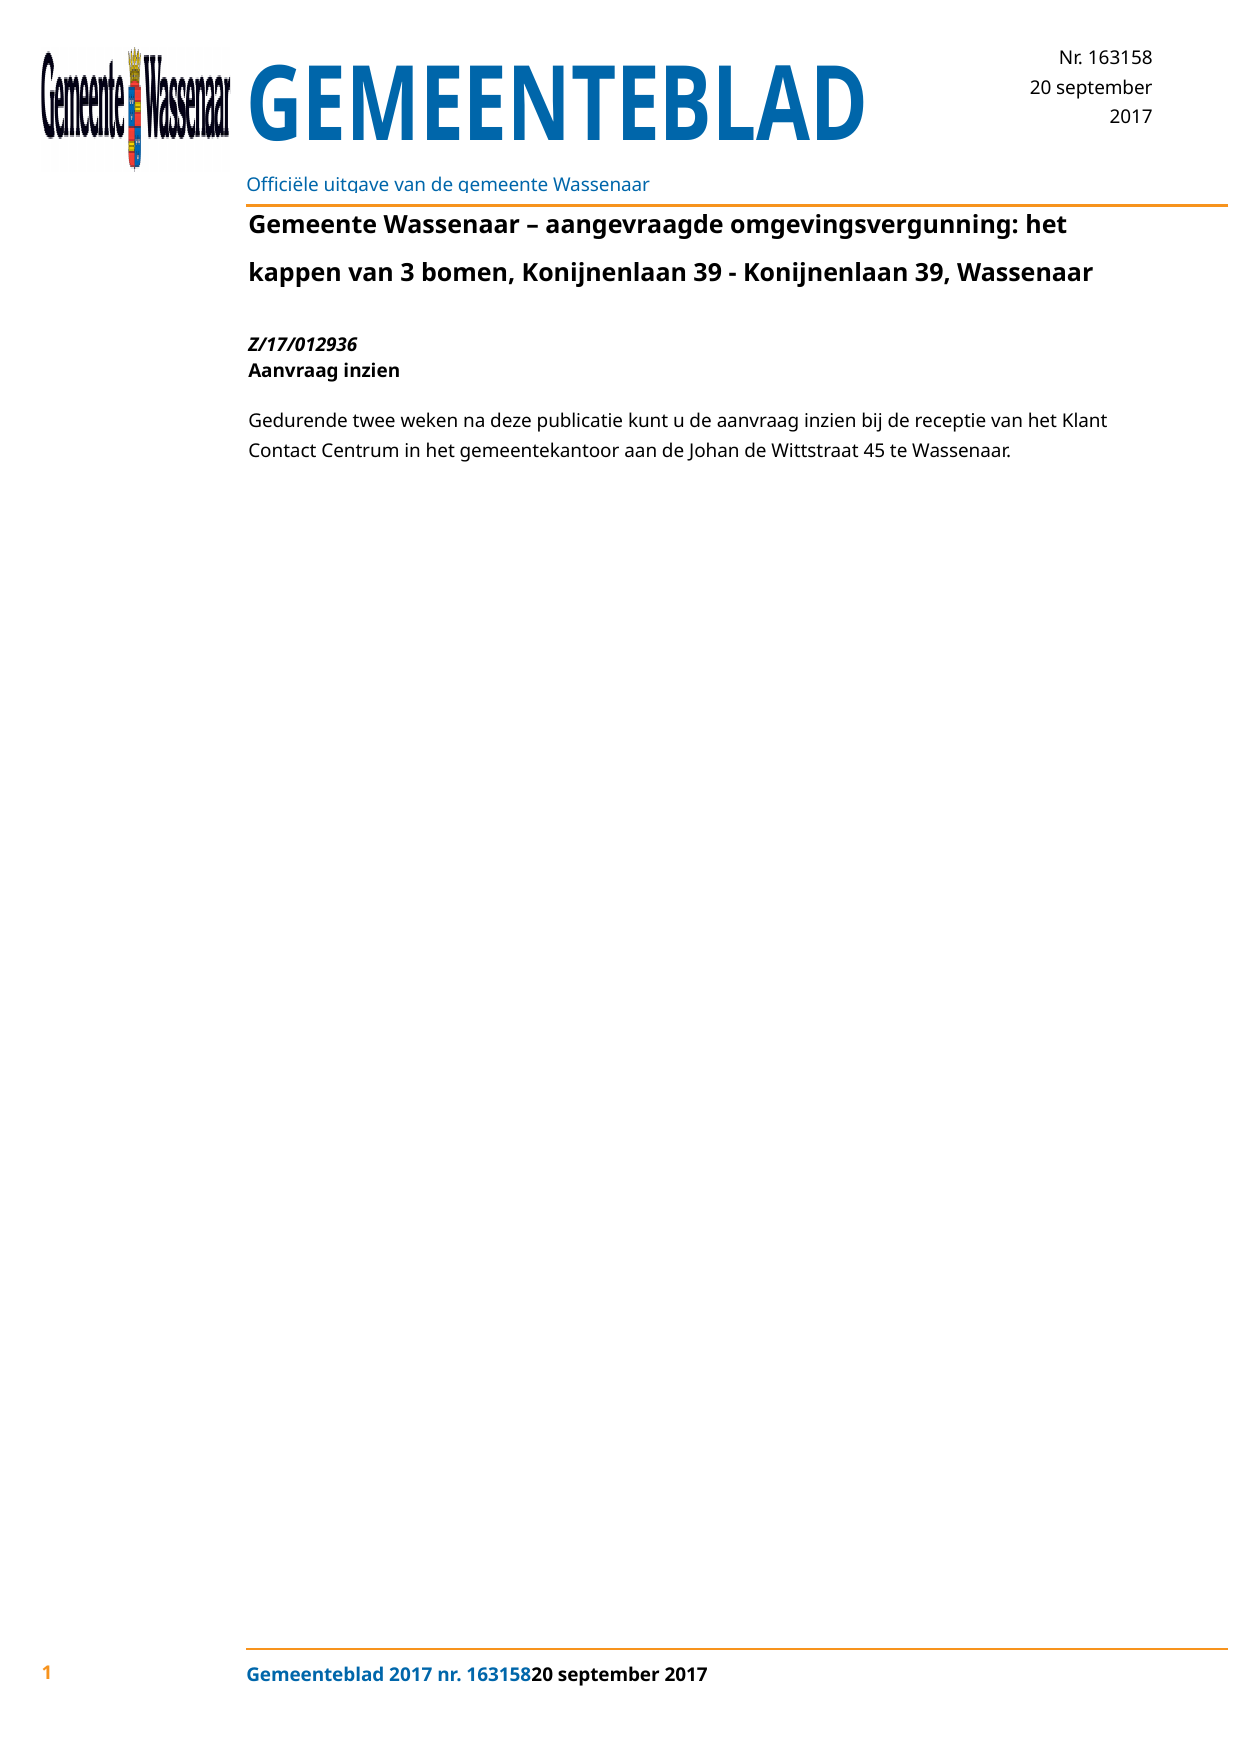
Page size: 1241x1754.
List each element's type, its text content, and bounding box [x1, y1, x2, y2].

text Aanvraag inzien [248, 357, 1152, 383]
text Z/17/012936 [248, 331, 1152, 357]
text Gemeente Wassenaar – aangevraagde omgevingsvergunning: het kappen van 3 bomen, Konijnenlaan 39 - Konijnenlaan 39, Wassenaar [248, 207, 1152, 288]
picture [41, 47, 231, 172]
text Gedurende twee weken na deze publicatie kunt u de aanvraag inzien bij de receptie van het Klant Contact Centrum in het gemeentekantoor aan de Johan de Wittstraat 45 te Wassenaar. [248, 408, 1152, 463]
